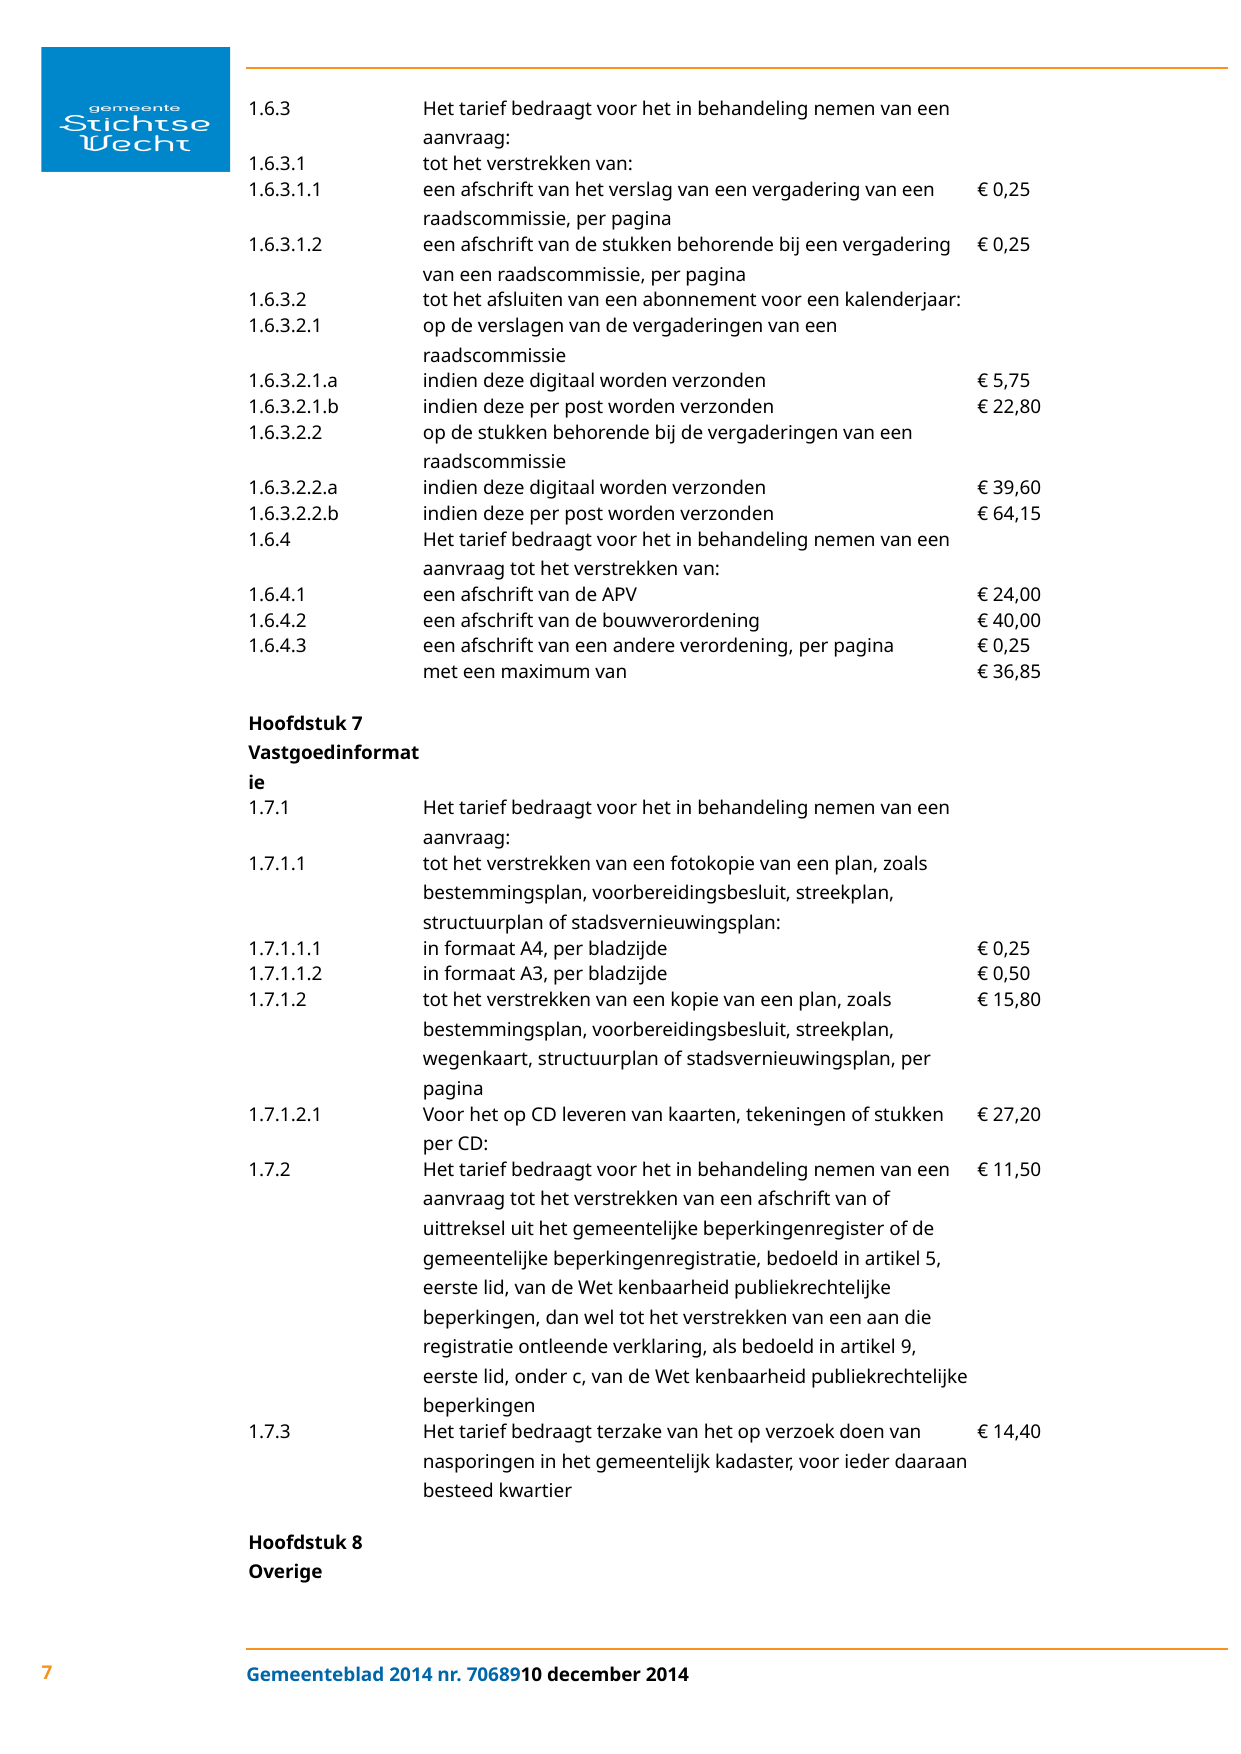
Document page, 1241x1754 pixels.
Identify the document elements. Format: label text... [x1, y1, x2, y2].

table_cell Het tarief bedraagt voor het in behandeling nemen van een aanvraag tot het verstrekken van: [423, 526, 977, 581]
table_cell € 0,25 [977, 231, 1152, 286]
table_cell [248, 658, 423, 684]
table_cell op de verslagen van de vergaderingen van een raadscommissie [423, 312, 977, 367]
table_cell 1.7.2 [248, 1156, 423, 1418]
table_cell € 39,60 [977, 474, 1152, 500]
table_cell € 24,00 [977, 581, 1152, 607]
table_cell indien deze digitaal worden verzonden [423, 368, 977, 393]
table_cell Het tarief bedraagt terzake van het op verzoek doen van nasporingen in het gemeentelijk kadaster, voor ieder daaraan besteed kwartier [423, 1419, 977, 1503]
table_cell € 0,25 [977, 176, 1152, 231]
table_cell indien deze per post worden verzonden [423, 500, 977, 526]
table_cell € 22,80 [977, 393, 1152, 419]
table_cell indien deze per post worden verzonden [423, 393, 977, 419]
table_cell 1.7.1 [248, 795, 423, 850]
table_cell 1.6.3.2.2 [248, 419, 423, 474]
table_cell in formaat A4, per bladzijde [423, 935, 977, 961]
table_cell € 0,25 [977, 935, 1152, 961]
table_cell 1.7.3 [248, 1419, 423, 1503]
table_cell 1.7.1.1.1 [248, 935, 423, 961]
table_cell indien deze digitaal worden verzonden [423, 474, 977, 500]
table_cell op de stukken behorende bij de vergaderingen van een raadscommissie [423, 419, 977, 474]
table_cell tot het verstrekken van een fotokopie van een plan, zoals bestemmingsplan, voorbereidingsbesluit, streekplan, structuurplan of stadsvernieuwingsplan: [423, 850, 977, 935]
table_cell € 64,15 [977, 500, 1152, 526]
table_cell 1.6.3.2.2.b [248, 500, 423, 526]
table_cell [977, 419, 1152, 474]
table_cell 1.6.4.1 [248, 581, 423, 607]
table_cell 1.6.4.3 [248, 633, 423, 658]
table_cell in formaat A3, per bladzijde [423, 961, 977, 986]
table_cell € 0,25 [977, 633, 1152, 658]
table_cell [977, 850, 1152, 935]
table_cell [977, 684, 1152, 710]
table_cell 1.7.1.2 [248, 986, 423, 1101]
table_cell tot het verstrekken van een kopie van een plan, zoals bestemmingsplan, voorbereidingsbesluit, streekplan, wegenkaart, structuurplan of stadsvernieuwingsplan, per pagina [423, 986, 977, 1101]
table_cell een afschrift van het verslag van een vergadering van een raadscommissie, per pagina [423, 176, 977, 231]
table_cell Het tarief bedraagt voor het in behandeling nemen van een aanvraag: [423, 795, 977, 850]
table_cell 1.6.4.2 [248, 607, 423, 632]
table_cell [977, 95, 1152, 150]
table_cell € 15,80 [977, 986, 1152, 1101]
table_cell 1.6.3.2.2.a [248, 474, 423, 500]
table_cell een afschrift van de stukken behorende bij een vergadering van een raadscommissie, per pagina [423, 231, 977, 286]
table_cell 1.6.3.1.2 [248, 231, 423, 286]
table_cell 1.7.1.1.2 [248, 961, 423, 986]
table_cell 1.7.1.1 [248, 850, 423, 935]
table_cell een afschrift van de bouwverordening [423, 607, 977, 632]
table_cell [977, 526, 1152, 581]
picture [156, 136, 160, 150]
table_cell 1.6.3.2.1.a [248, 368, 423, 393]
table_cell [977, 286, 1152, 312]
table_cell 1.7.1.2.1 [248, 1101, 423, 1156]
table_cell een afschrift van de APV [423, 581, 977, 607]
table_cell [977, 150, 1152, 176]
table_cell [977, 1503, 1152, 1529]
table_cell € 5,75 [977, 368, 1152, 393]
table_cell [248, 1503, 423, 1529]
table_cell € 27,20 [977, 1101, 1152, 1156]
table_cell 1.6.3.1.1 [248, 176, 423, 231]
table_cell Het tarief bedraagt voor het in behandeling nemen van een aanvraag tot het verstrekken van een afschrift van of uittreksel uit het gemeentelijke beperkingenregister of de gemeentelijke beperkingenregistratie, bedoeld in artikel 5, eerste lid, van de Wet kenbaarheid publiekrechtelijke beperkingen, dan wel tot het verstrekken van een aan die registratie ontleende verklaring, als bedoeld in artikel 9, eerste lid, onder c, van de Wet kenbaarheid publiekrechtelijke beperkingen [423, 1156, 977, 1418]
table_cell Voor het op CD leveren van kaarten, tekeningen of stukken per CD: [423, 1101, 977, 1156]
table_cell 1.6.3 [248, 95, 423, 150]
table_cell [423, 684, 977, 710]
table_cell een afschrift van een andere verordening, per pagina [423, 633, 977, 658]
table_cell [423, 1529, 977, 1584]
picture [134, 116, 139, 130]
table_cell 1.6.3.2.1 [248, 312, 423, 367]
table_cell 1.6.3.2 [248, 286, 423, 312]
table_cell Hoofdstuk 8 Overige [248, 1529, 423, 1584]
table_cell [423, 1503, 977, 1529]
table_cell 1.6.4 [248, 526, 423, 581]
table_cell € 14,40 [977, 1419, 1152, 1503]
table_cell tot het verstrekken van: [423, 150, 977, 176]
table_cell Het tarief bedraagt voor het in behandeling nemen van een aanvraag: [423, 95, 977, 150]
table_cell met een maximum van [423, 658, 977, 684]
table_cell € 0,50 [977, 961, 1152, 986]
table_cell € 40,00 [977, 607, 1152, 632]
table_cell 1.6.3.2.1.b [248, 393, 423, 419]
table_cell [977, 312, 1152, 367]
table_cell Hoofdstuk 7 Vastgoedinformatie [248, 710, 423, 794]
table_cell € 36,85 [977, 658, 1152, 684]
table_cell [977, 795, 1152, 850]
table_cell 1.6.3.1 [248, 150, 423, 176]
table_cell tot het afsluiten van een abonnement voor een kalenderjaar: [423, 286, 977, 312]
table_cell € 11,50 [977, 1156, 1152, 1418]
table_cell [248, 684, 423, 710]
table_cell [423, 710, 977, 794]
